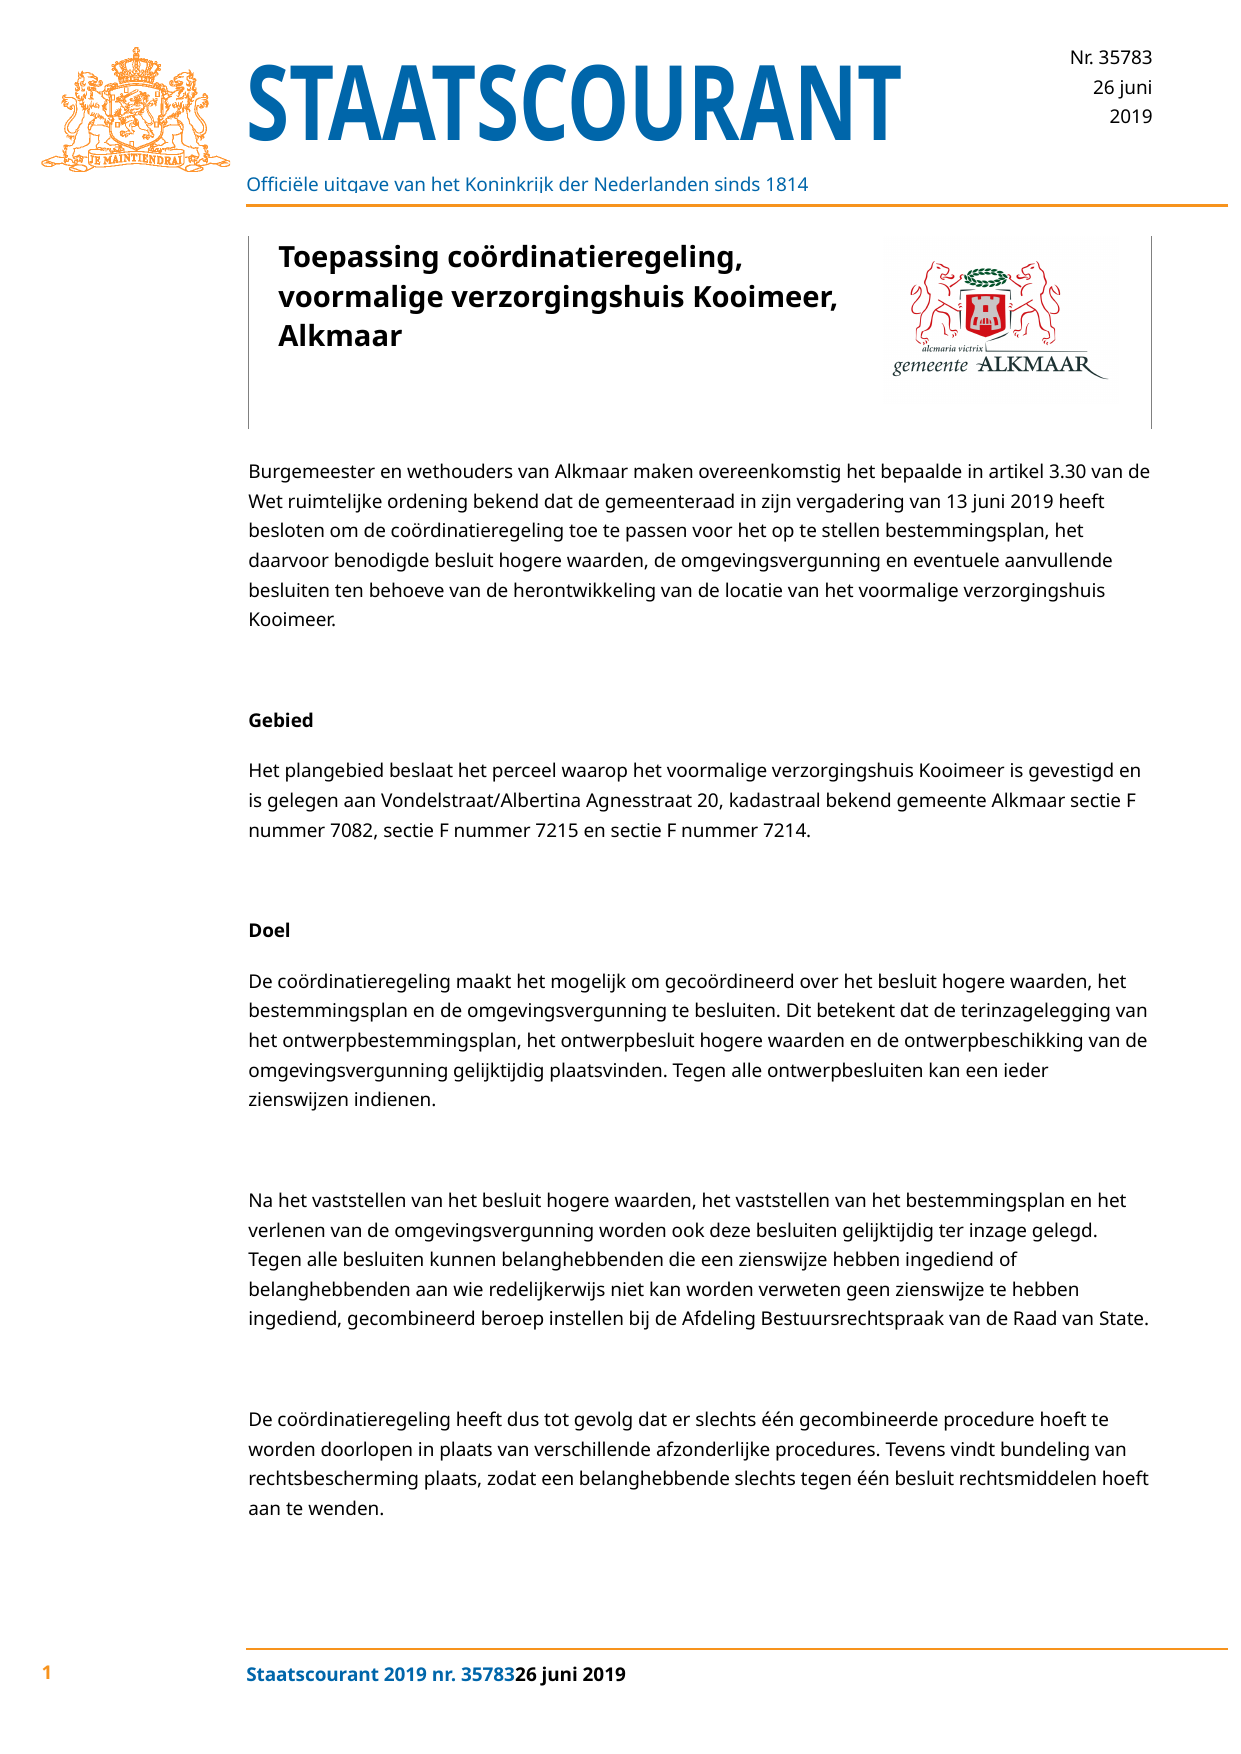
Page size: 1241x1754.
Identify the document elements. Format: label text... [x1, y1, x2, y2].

text Het plangebied beslaat het perceel waarop het voormalige verzorgingshuis Kooimeer is gevestigd en is gelegen aan Vondelstraat/Albertina Agnesstraat 20, kadastraal bekend gemeente Alkmaar sectie F nummer 7082, sectie F nummer 7215 en sectie F nummer 7214. [248, 758, 1152, 843]
text Doel [248, 918, 1152, 943]
table_header Toepassing coördinatieregeling, voormalige verzorgingshuis Kooimeer, Alkmaar [249, 236, 850, 429]
text De coördinatieregeling maakt het mogelijk om gecoördineerd over het besluit hogere waarden, het bestemmingsplan en de omgevingsvergunning te besluiten. Dit betekent dat de terinzagelegging van het ontwerpbestemmingsplan, het ontwerpbesluit hogere waarden en de ontwerpbeschikking van de omgevingsvergunning gelijktijdig plaatsvinden. Tegen alle ontwerpbesluiten kan een ieder zienswijzen indienen. [248, 968, 1152, 1112]
text Gebied [248, 707, 1152, 733]
text De coördinatieregeling heeft dus tot gevolg dat er slechts één gecombineerde procedure hoeft te worden doorlopen in plaats van verschillende afzonderlijke procedures. Tevens vindt bundeling van rechtsbescherming plaats, zodat een belanghebbende slechts tegen één besluit rechtsmiddelen hoeft aan te wenden. [248, 1406, 1152, 1521]
text Burgemeester en wethouders van Alkmaar maken overeenkomstig het bepaalde in artikel 3.30 van de Wet ruimtelijke ordening bekend dat de gemeenteraad in zijn vergadering van 13 juni 2019 heeft besloten om de coördinatieregeling toe te passen voor het op te stellen bestemmingsplan, het daarvoor benodigde besluit hogere waarden, de omgevingsvergunning en eventuele aanvullende besluiten ten behoeve van de herontwikkeling van de locatie van het voormalige verzorgingshuis Kooimeer. [248, 458, 1152, 632]
table_header [850, 236, 1151, 429]
picture [882, 236, 1119, 404]
picture [41, 47, 231, 172]
text Na het vaststellen van het besluit hogere waarden, het vaststellen van het bestemmingsplan en het verlenen van de omgevingsvergunning worden ook deze besluiten gelijktijdig ter inzage gelegd. Tegen alle besluiten kunnen belanghebbenden die een zienswijze hebben ingediend of belanghebbenden aan wie redelijkerwijs niet kan worden verweten geen zienswijze te hebben ingediend, gecombineerd beroep instellen bij de Afdeling Bestuursrechtspraak van de Raad van State. [248, 1187, 1152, 1331]
